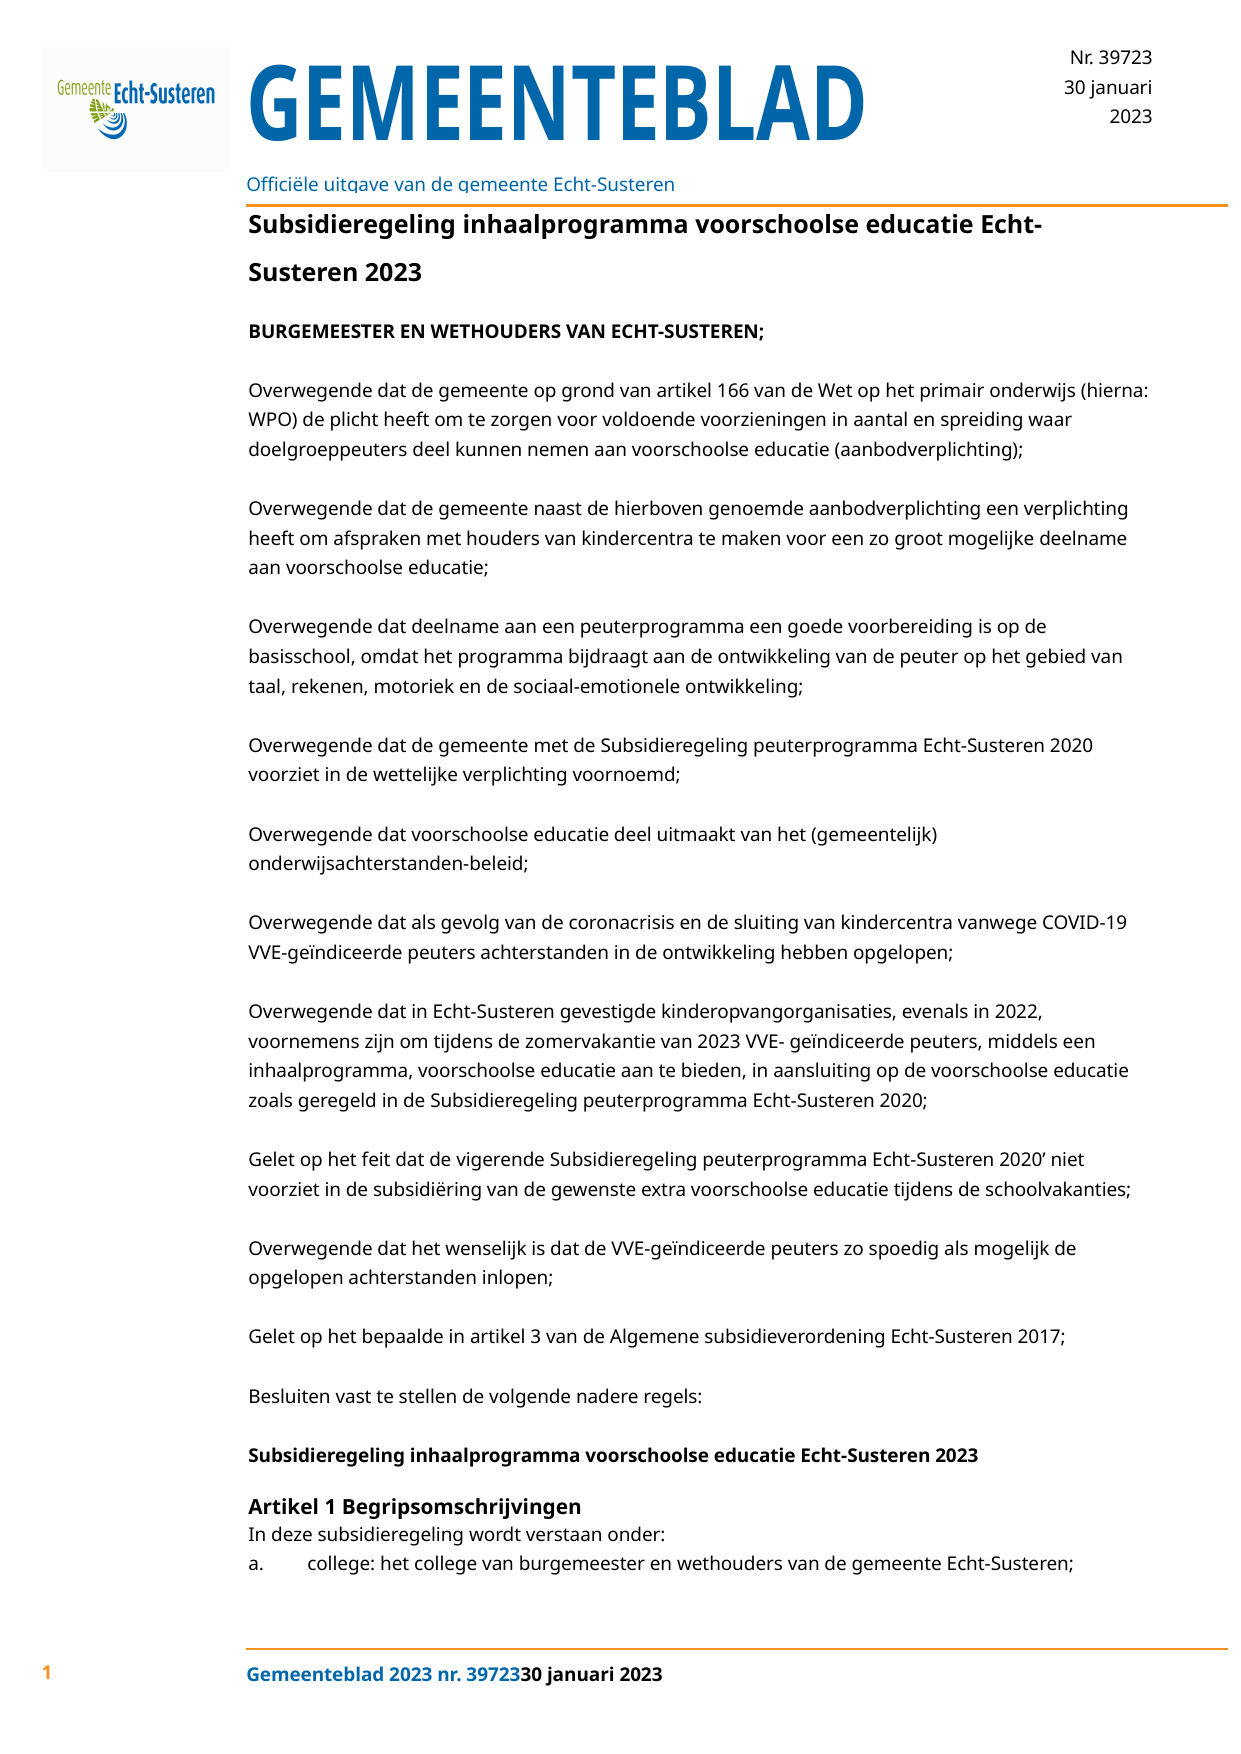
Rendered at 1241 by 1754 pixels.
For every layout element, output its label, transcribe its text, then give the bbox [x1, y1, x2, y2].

text Overwegende dat als gevolg van de coronacrisis en de sluiting van kindercentra vanwege COVID-19 VVE-geïndiceerde peuters achterstanden in de ontwikkeling hebben opgelopen; [248, 909, 1152, 965]
list college: het college van burgemeester en wethouders van de gemeente Echt-Susteren; [248, 1551, 1152, 1576]
text Overwegende dat het wenselijk is dat de VVE-geïndiceerde peuters zo spoedig als mogelijk de opgelopen achterstanden inlopen; [248, 1235, 1152, 1290]
text Overwegende dat voorschoolse educatie deel uitmaakt van het (gemeentelijk) onderwijsachterstanden-beleid; [248, 821, 1152, 876]
text Overwegende dat de gemeente op grond van artikel 166 van de Wet op het primair onderwijs (hierna: WPO) de plicht heeft om te zorgen voor voldoende voorzieningen in aantal en spreiding waar doelgroeppeuters deel kunnen nemen aan voorschoolse educatie (aanbodverplichting); [248, 377, 1152, 462]
text Artikel 1 Begripsomschrijvingen [248, 1492, 1152, 1521]
text In deze subsidieregeling wordt verstaan onder: [248, 1521, 1152, 1547]
text Overwegende dat de gemeente naast de hierboven genoemde aanbodverplichting een verplichting heeft om afspraken met houders van kindercentra te maken voor een zo groot mogelijke deelname aan voorschoolse educatie; [248, 495, 1152, 580]
picture [41, 47, 231, 172]
text Besluiten vast te stellen de volgende nadere regels: [248, 1383, 1152, 1409]
text Gelet op het feit dat de vigerende Subsidieregeling peuterprogramma Echt-Susteren 2020’ niet voorziet in de subsidiëring van de gewenste extra voorschoolse educatie tijdens de schoolvakanties; [248, 1146, 1152, 1202]
text Subsidieregeling inhaalprogramma voorschoolse educatie Echt-Susteren 2023 [248, 1442, 1152, 1468]
text BURGEMEESTER EN WETHOUDERS VAN ECHT-SUSTEREN; [248, 318, 1152, 344]
text Gelet op het bepaalde in artikel 3 van de Algemene subsidieverordening Echt-Susteren 2017; [248, 1324, 1152, 1349]
text Overwegende dat in Echt-Susteren gevestigde kinderopvangorganisaties, evenals in 2022, voornemens zijn om tijdens de zomervakantie van 2023 VVE- geïndiceerde peuters, middels een inhaalprogramma, voorschoolse educatie aan te bieden, in aansluiting op de voorschoolse educatie zoals geregeld in de Subsidieregeling peuterprogramma Echt-Susteren 2020; [248, 998, 1152, 1113]
text Overwegende dat de gemeente met de Subsidieregeling peuterprogramma Echt-Susteren 2020 voorziet in de wettelijke verplichting voornoemd; [248, 732, 1152, 787]
text Subsidieregeling inhaalprogramma voorschoolse educatie Echt-Susteren 2023 [248, 207, 1152, 288]
text Overwegende dat deelname aan een peuterprogramma een goede voorbereiding is op de basisschool, omdat het programma bijdraagt aan de ontwikkeling van de peuter op het gebied van taal, rekenen, motoriek en de sociaal-emotionele ontwikkeling; [248, 614, 1152, 699]
